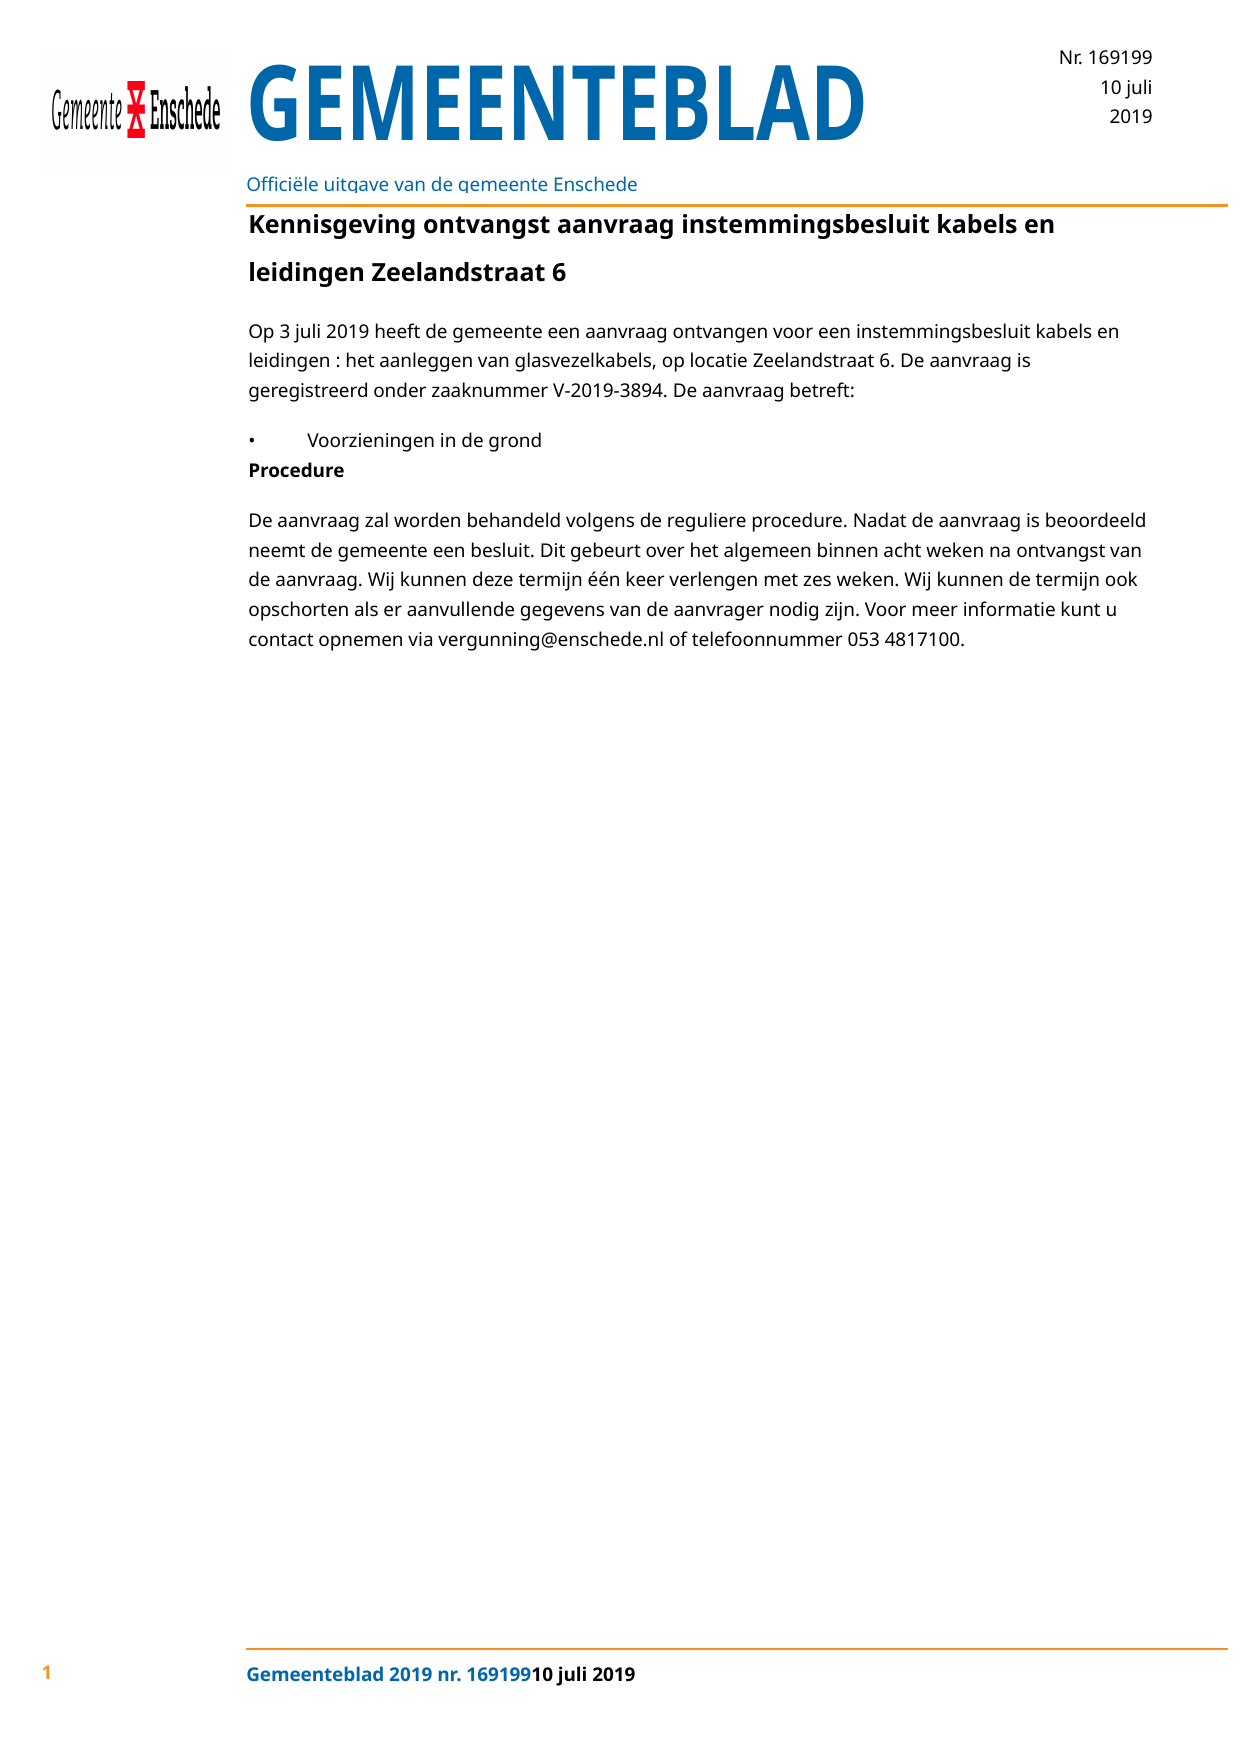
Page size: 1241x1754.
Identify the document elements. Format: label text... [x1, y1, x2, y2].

text Op 3 juli 2019 heeft de gemeente een aanvraag ontvangen voor een instemmingsbesluit kabels en leidingen : het aanleggen van glasvezelkabels, op locatie Zeelandstraat 6. De aanvraag is geregistreerd onder zaaknummer V-2019-3894. De aanvraag betreft: [248, 318, 1152, 403]
text De aanvraag zal worden behandeld volgens de reguliere procedure. Nadat de aanvraag is beoordeeld neemt de gemeente een besluit. Dit gebeurt over het algemeen binnen acht weken na ontvangst van de aanvraag. Wij kunnen deze termijn één keer verlengen met zes weken. Wij kunnen de termijn ook opschorten als er aanvullende gegevens van de aanvrager nodig zijn. Voor meer informatie kunt u contact opnemen via vergunning@enschede.nl of telefoonnummer 053 4817100. [248, 507, 1152, 652]
text Procedure [248, 457, 1152, 483]
list Voorzieningen in de grond [248, 427, 1152, 453]
text Kennisgeving ontvangst aanvraag instemmingsbesluit kabels en leidingen Zeelandstraat 6 [248, 207, 1152, 288]
picture [41, 47, 231, 172]
